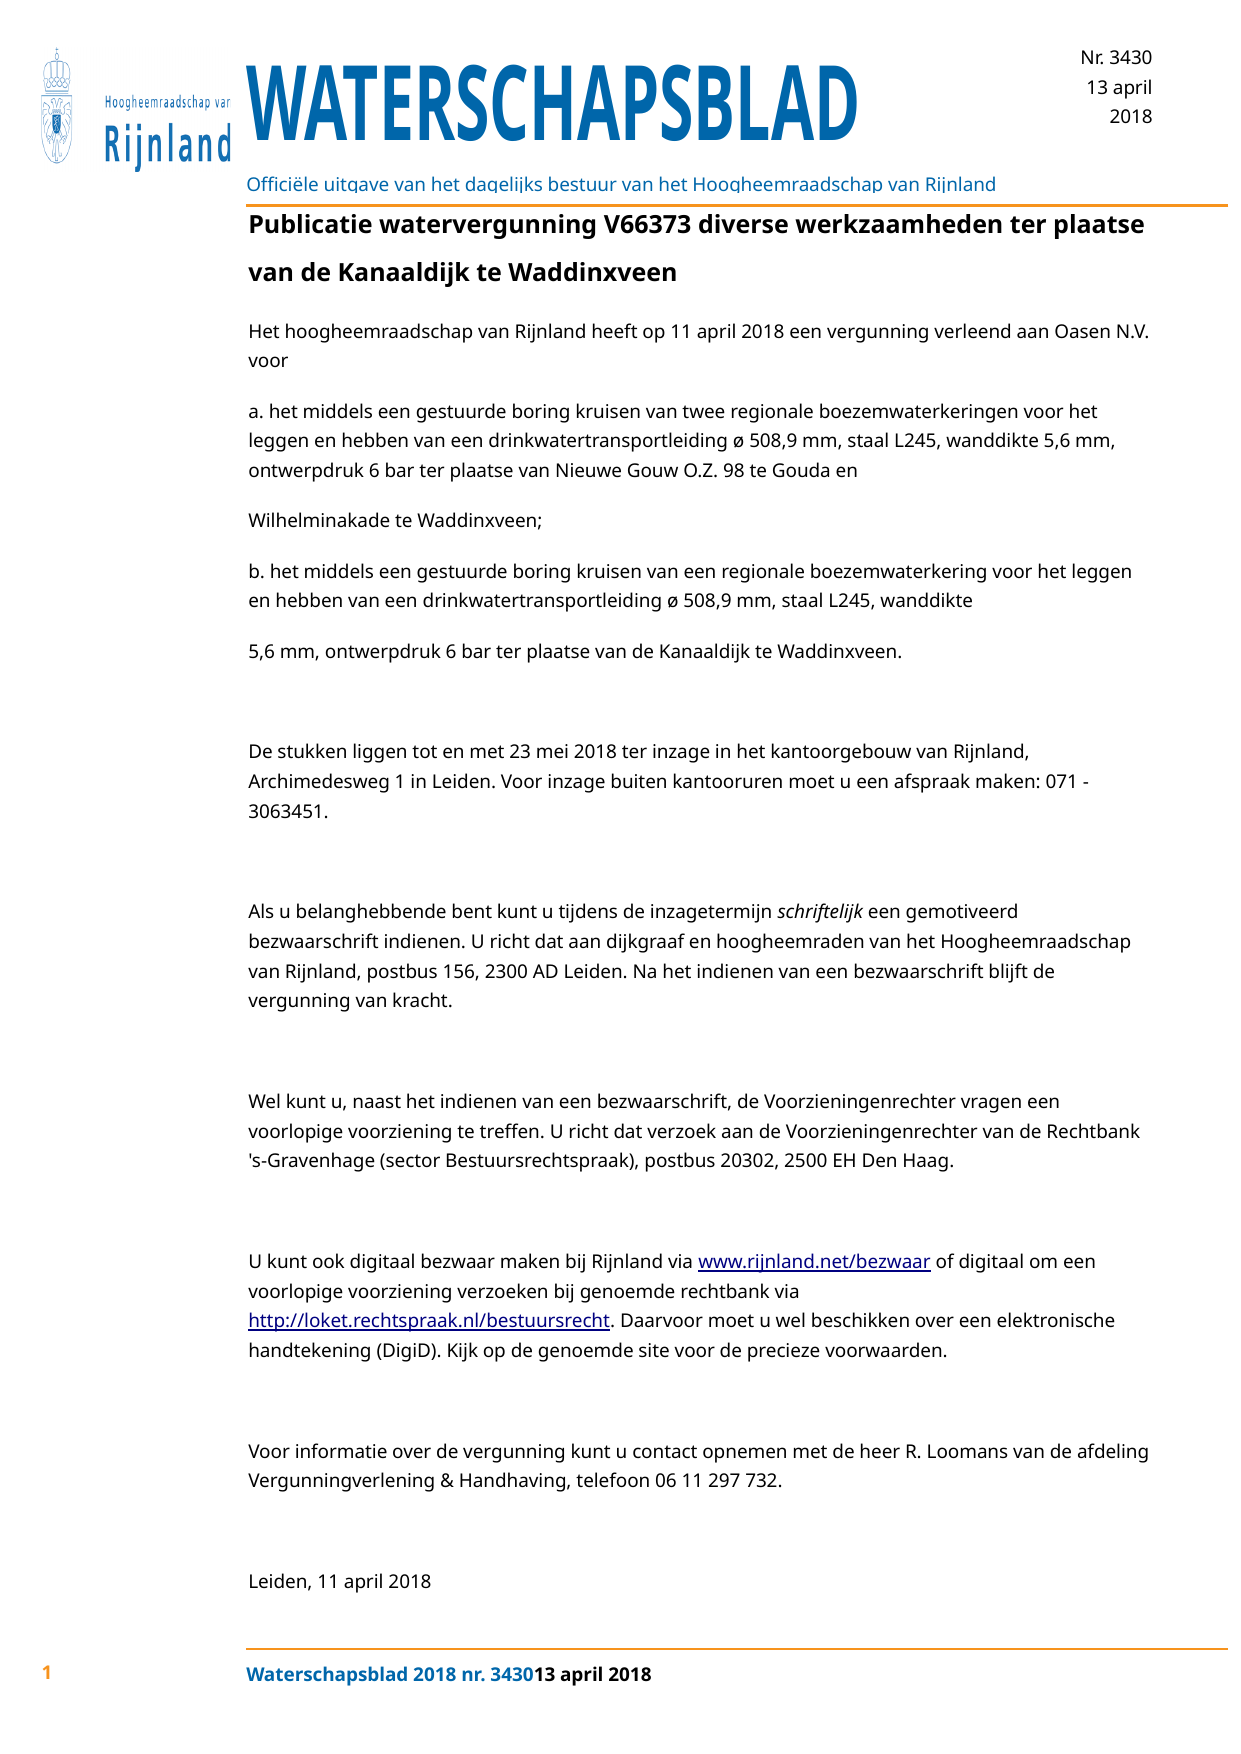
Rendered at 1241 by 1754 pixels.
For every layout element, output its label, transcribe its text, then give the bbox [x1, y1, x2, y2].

text Wel kunt u, naast het indienen van een bezwaarschrift, de Voorzieningenrechter vragen een voorlopige voorziening te treffen. U richt dat verzoek aan de Voorzieningenrechter van de Rechtbank 's-Gravenhage (sector Bestuursrechtspraak), postbus 20302, 2500 EH Den Haag. [248, 1088, 1152, 1173]
text Wilhelminakade te Waddinxveen; [248, 507, 1152, 533]
text Voor informatie over de vergunning kunt u contact opnemen met de heer R. Loomans van de afdeling Vergunningverlening & Handhaving, telefoon 06 11 297 732. [248, 1438, 1152, 1493]
text Het hoogheemraadschap van Rijnland heeft op 11 april 2018 een vergunning verleend aan Oasen N.V. voor [248, 318, 1152, 373]
text b. het middels een gestuurde boring kruisen van een regionale boezemwaterkering voor het leggen en hebben van een drinkwatertransportleiding ø 508,9 mm, staal L245, wanddikte [248, 558, 1152, 613]
text 5,6 mm, ontwerpdruk 6 bar ter plaatse van de Kanaaldijk te Waddinxveen. [248, 638, 1152, 664]
picture [41, 47, 231, 172]
text Als u belanghebbende bent kunt u tijdens de inzagetermijn schriftelijk een gemotiveerd bezwaarschrift indienen. U richt dat aan dijkgraaf en hoogheemraden van het Hoogheemraadschap van Rijnland, postbus 156, 2300 AD Leiden. Na het indienen van een bezwaarschrift blijft de vergunning van kracht. [248, 899, 1152, 1013]
text U kunt ook digitaal bezwaar maken bij Rijnland via www.rijnland.net/bezwaar of digitaal om een voorlopige voorziening verzoeken bij genoemde rechtbank via http://loket.rechtspraak.nl/bestuursrecht. Daarvoor moet u wel beschikken over een elektronische handtekening (DigiD). Kijk op de genoemde site voor de precieze voorwaarden. [248, 1248, 1152, 1363]
text De stukken liggen tot en met 23 mei 2018 ter inzage in het kantoorgebouw van Rijnland, Archimedesweg 1 in Leiden. Voor inzage buiten kantooruren moet u een afspraak maken: 071 - 3063451. [248, 739, 1152, 824]
text Publicatie watervergunning V66373 diverse werkzaamheden ter plaatse van de Kanaaldijk te Waddinxveen [248, 207, 1152, 288]
text a. het middels een gestuurde boring kruisen van twee regionale boezemwaterkeringen voor het leggen en hebben van een drinkwatertransportleiding ø 508,9 mm, staal L245, wanddikte 5,6 mm, ontwerpdruk 6 bar ter plaatse van Nieuwe Gouw O.Z. 98 te Gouda en [248, 398, 1152, 483]
text Leiden, 11 april 2018 [248, 1568, 1152, 1594]
